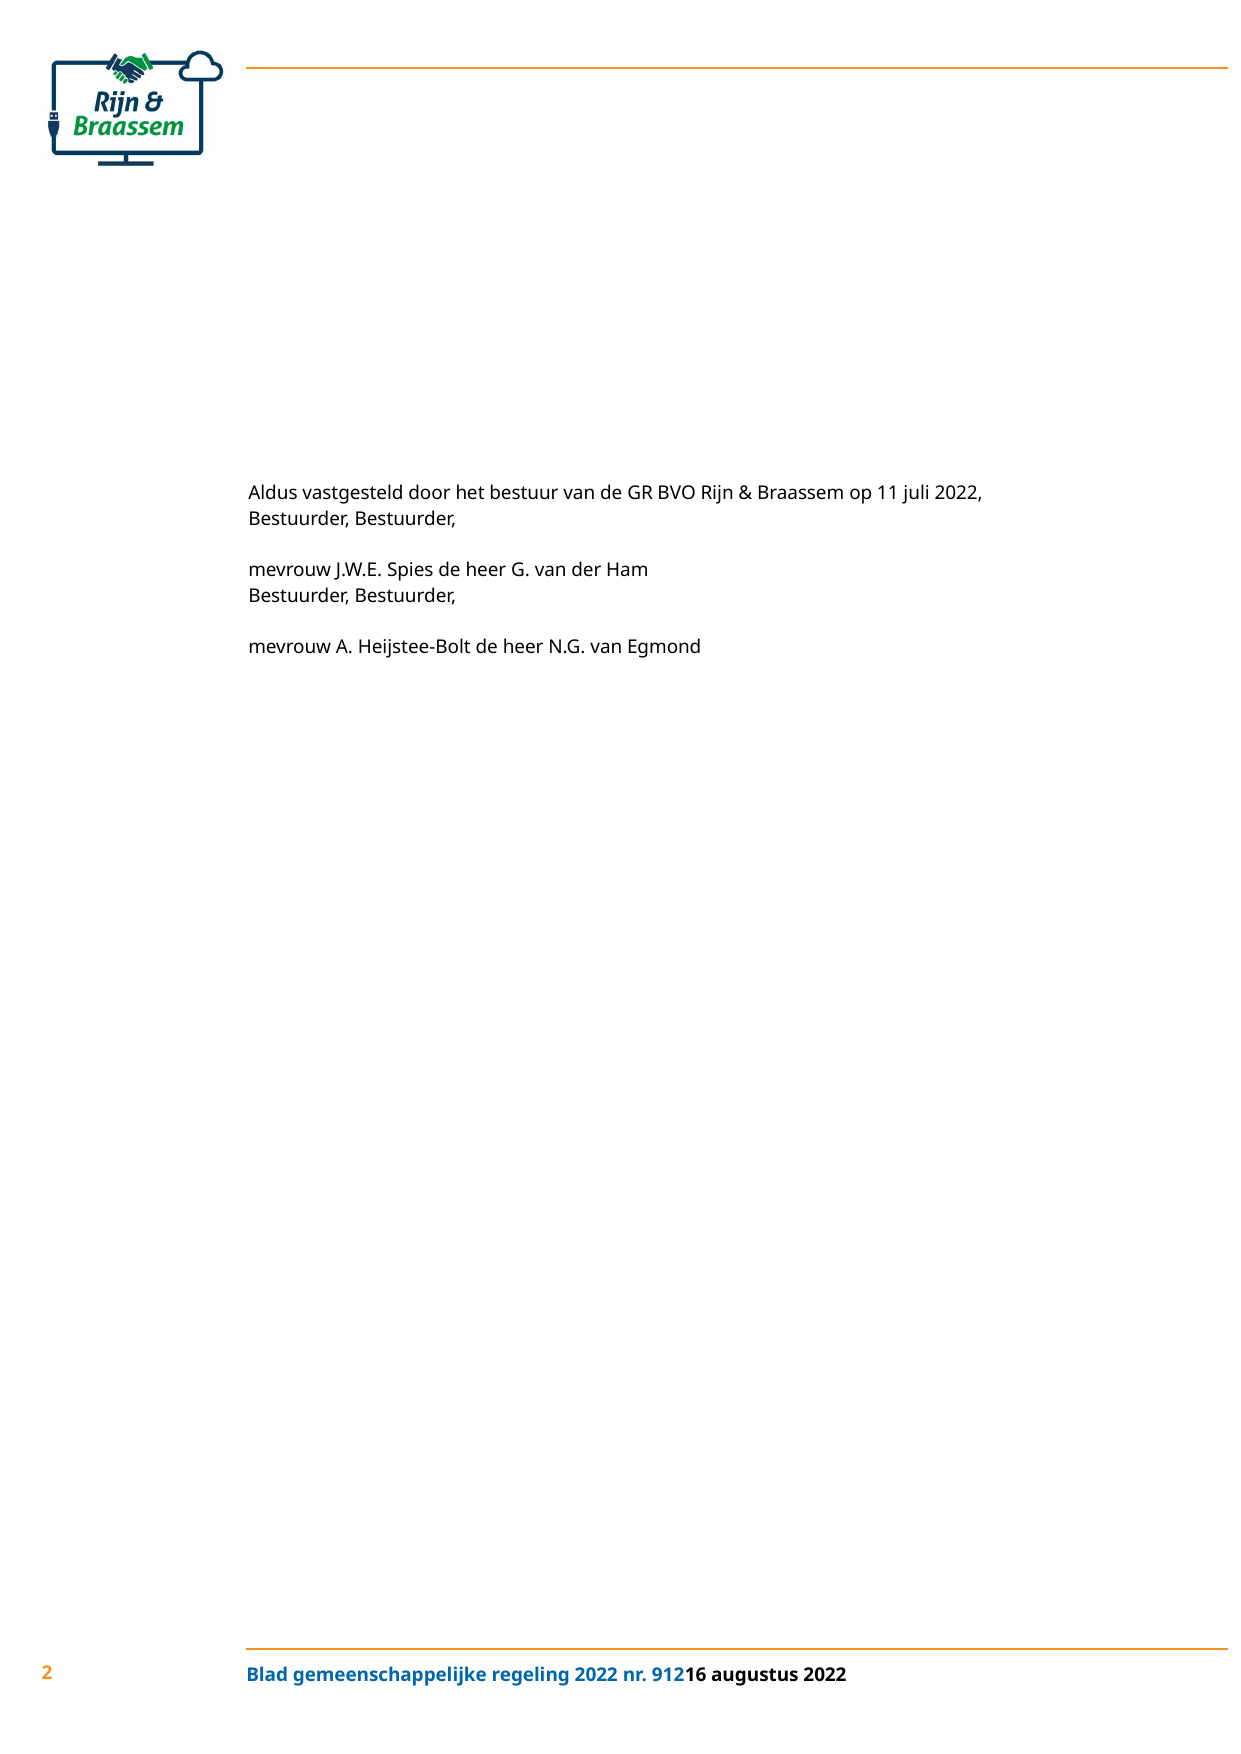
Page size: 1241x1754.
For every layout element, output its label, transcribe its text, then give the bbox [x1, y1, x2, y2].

text Bestuurder, Bestuurder, [248, 582, 1152, 608]
picture [41, 47, 231, 172]
text Aldus vastgesteld door het bestuur van de GR BVO Rijn & Braassem op 11 juli 2022, [248, 479, 1152, 505]
text mevrouw J.W.E. Spies de heer G. van der Ham [248, 557, 1152, 582]
text Bestuurder, Bestuurder, [248, 505, 1152, 531]
text mevrouw A. Heijstee-Bolt de heer N.G. van Egmond [248, 634, 1152, 659]
